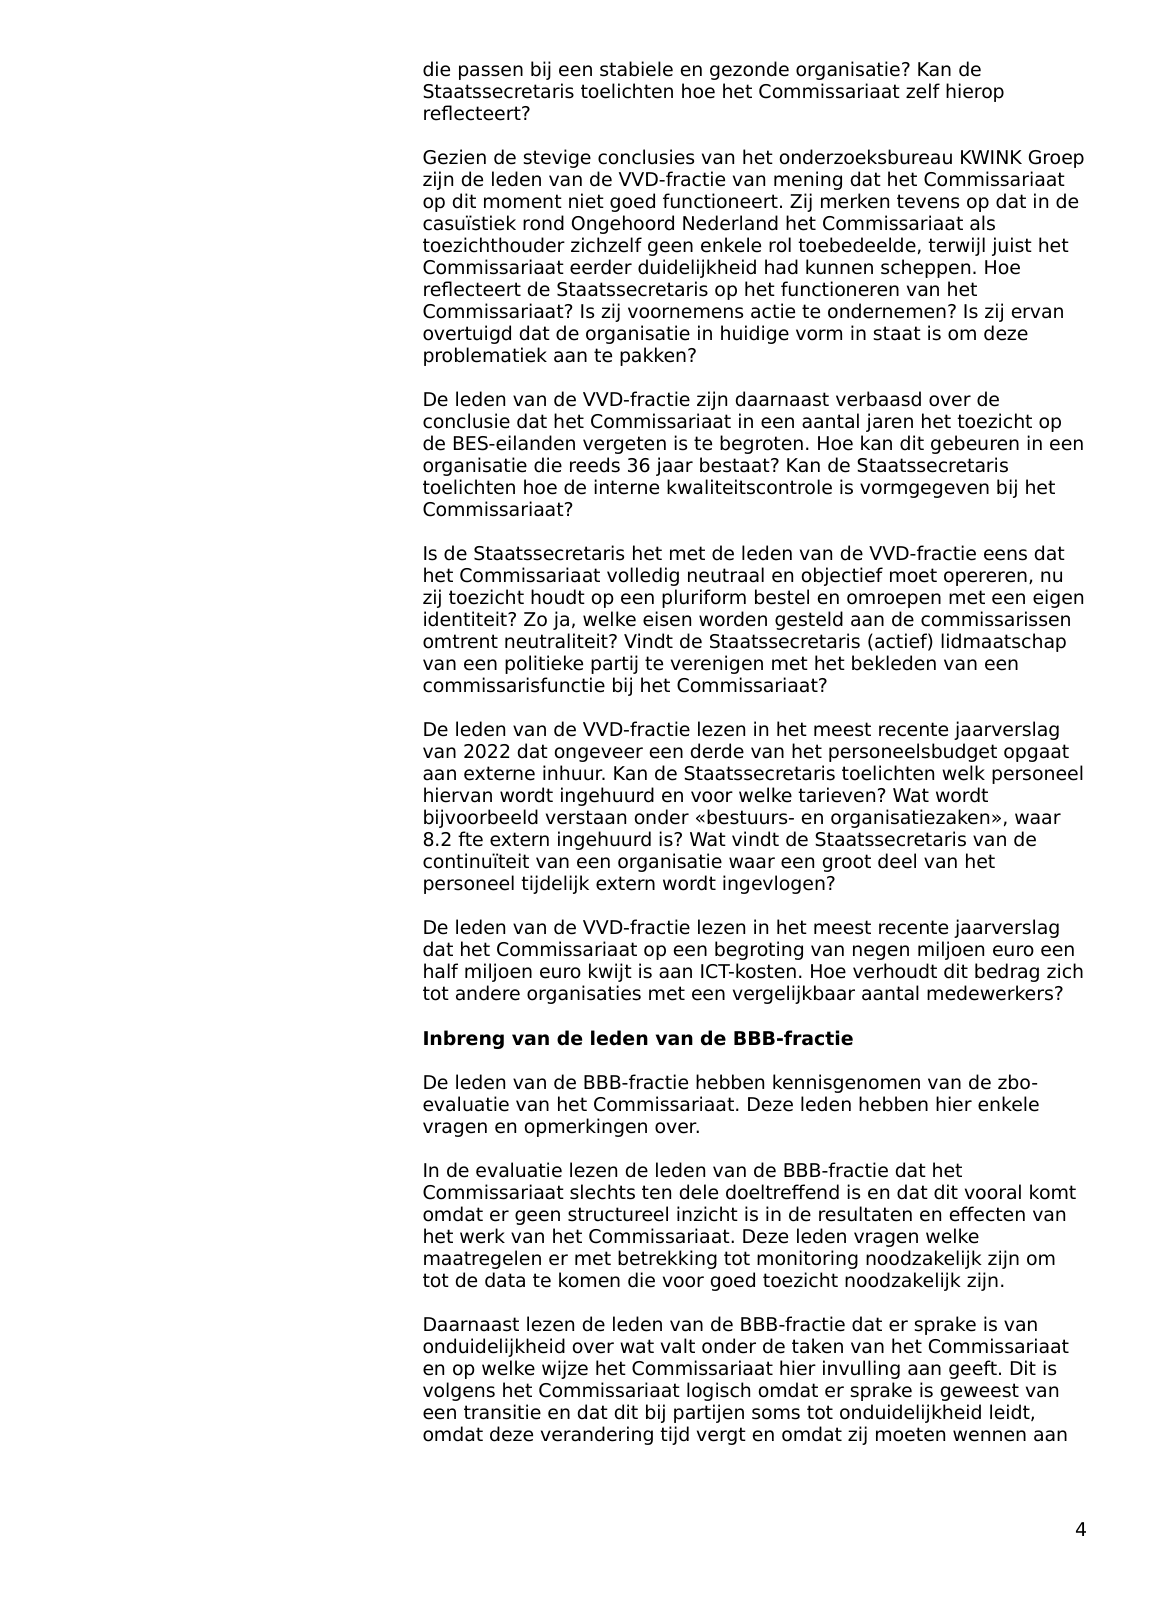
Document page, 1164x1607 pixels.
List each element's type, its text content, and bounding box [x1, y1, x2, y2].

subtitle Inbreng van de leden van de BBB-fractie [422, 1027, 1087, 1049]
text De leden van de VVD-fractie lezen in het meest recente jaarverslag dat het Commissariaat op een begroting van negen miljoen euro een half miljoen euro kwijt is aan ICT-kosten. Hoe verhoudt dit bedrag zich tot andere organisaties met een vergelijkbaar aantal medewerkers? [422, 917, 1087, 1005]
text die passen bij een stabiele en gezonde organisatie? Kan de Staatssecretaris toelichten hoe het Commissariaat zelf hierop reflecteert? [422, 59, 1087, 125]
text Is de Staatssecretaris het met de leden van de VVD-fractie eens dat het Commissariaat volledig neutraal en objectief moet opereren, nu zij toezicht houdt op een pluriform bestel en omroepen met een eigen identiteit? Zo ja, welke eisen worden gesteld aan de commissarissen omtrent neutraliteit? Vindt de Staatssecretaris (actief) lidmaatschap van een politieke partij te verenigen met het bekleden van een commissarisfunctie bij het Commissariaat? [422, 543, 1087, 697]
text De leden van de BBB-fractie hebben kennisgenomen van de zbo-evaluatie van het Commissariaat. Deze leden hebben hier enkele vragen en opmerkingen over. [422, 1072, 1087, 1137]
text Daarnaast lezen de leden van de BBB-fractie dat er sprake is van onduidelijkheid over wat valt onder de taken van het Commissariaat en op welke wijze het Commissariaat hier invulling aan geeft. Dit is volgens het Commissariaat logisch omdat er sprake is geweest van een transitie en dat dit bij partijen soms tot onduidelijkheid leidt, omdat deze verandering tijd vergt en omdat zij moeten wennen aan [422, 1314, 1087, 1446]
text In de evaluatie lezen de leden van de BBB-fractie dat het Commissariaat slechts ten dele doeltreffend is en dat dit vooral komt omdat er geen structureel inzicht is in de resultaten en effecten van het werk van het Commissariaat. Deze leden vragen welke maatregelen er met betrekking tot monitoring noodzakelijk zijn om tot de data te komen die voor goed toezicht noodzakelijk zijn. [422, 1160, 1087, 1292]
text Gezien de stevige conclusies van het onderzoeksbureau KWINK Groep zijn de leden van de VVD-fractie van mening dat het Commissariaat op dit moment niet goed functioneert. Zij merken tevens op dat in de casuïstiek rond Ongehoord Nederland het Commissariaat als toezichthouder zichzelf geen enkele rol toebedeelde, terwijl juist het Commissariaat eerder duidelijkheid had kunnen scheppen. Hoe reflecteert de Staatssecretaris op het functioneren van het Commissariaat? Is zij voornemens actie te ondernemen? Is zij ervan overtuigd dat de organisatie in huidige vorm in staat is om deze problematiek aan te pakken? [422, 147, 1087, 367]
text De leden van de VVD-fractie lezen in het meest recente jaarverslag van 2022 dat ongeveer een derde van het personeelsbudget opgaat aan externe inhuur. Kan de Staatssecretaris toelichten welk personeel hiervan wordt ingehuurd en voor welke tarieven? Wat wordt bijvoorbeeld verstaan onder «bestuurs- en organisatiezaken», waar 8.2 fte extern ingehuurd is? Wat vindt de Staatssecretaris van de continuïteit van een organisatie waar een groot deel van het personeel tijdelijk extern wordt ingevlogen? [422, 719, 1087, 895]
text De leden van de VVD-fractie zijn daarnaast verbaasd over de conclusie dat het Commissariaat in een aantal jaren het toezicht op de BES-eilanden vergeten is te begroten. Hoe kan dit gebeuren in een organisatie die reeds 36 jaar bestaat? Kan de Staatssecretaris toelichten hoe de interne kwaliteitscontrole is vormgegeven bij het Commissariaat? [422, 389, 1087, 521]
